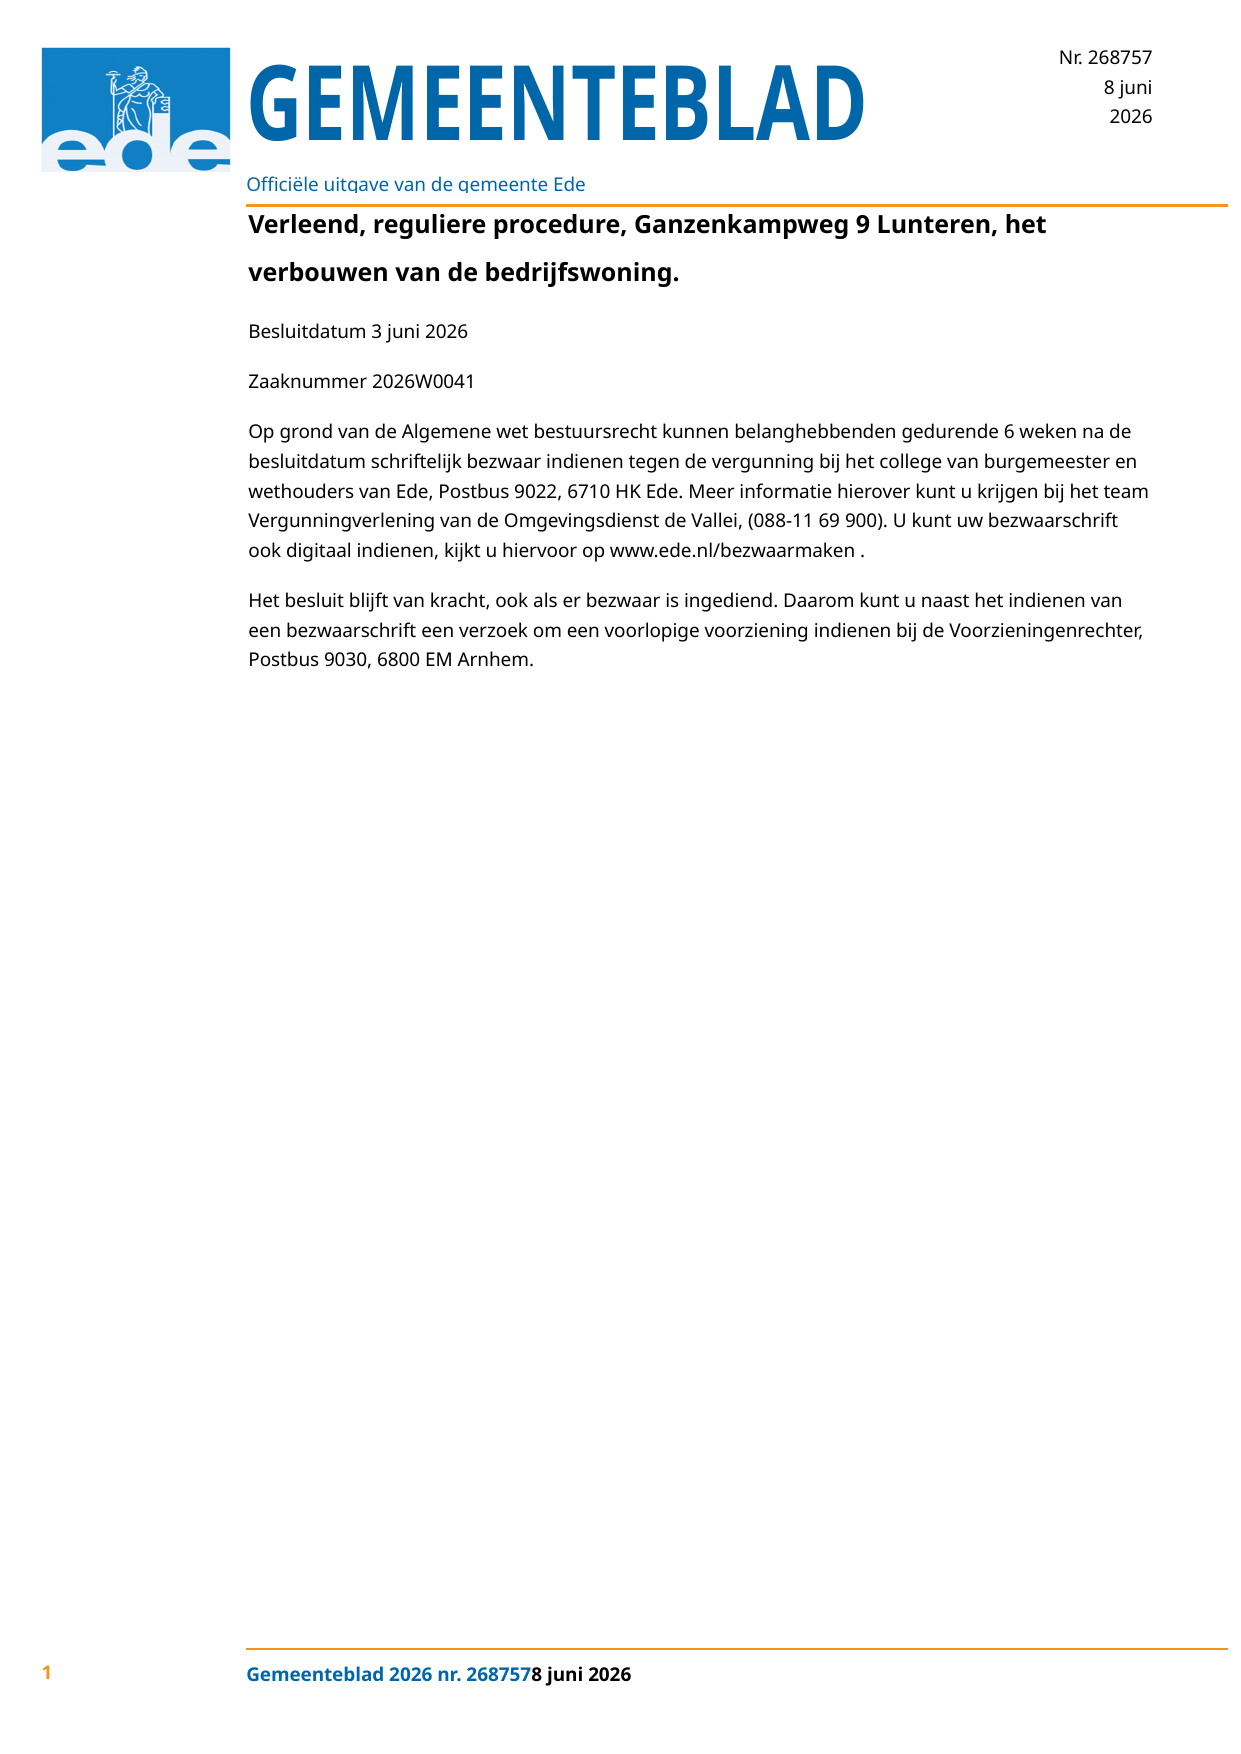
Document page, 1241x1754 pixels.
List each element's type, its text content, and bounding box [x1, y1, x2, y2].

text Verleend, reguliere procedure, Ganzenkampweg 9 Lunteren, het verbouwen van de bedrijfswoning. [248, 207, 1152, 288]
text Op grond van de Algemene wet bestuursrecht kunnen belanghebbenden gedurende 6 weken na de besluitdatum schriftelijk bezwaar indienen tegen de vergunning bij het college van burgemeester en wethouders van Ede, Postbus 9022, 6710 HK Ede. Meer informatie hierover kunt u krijgen bij het team Vergunningverlening van de Omgevingsdienst de Vallei, (088-11 69 900). U kunt uw bezwaarschrift ook digitaal indienen, kijkt u hiervoor op www.ede.nl/bezwaarmaken . [248, 419, 1152, 563]
text Zaaknummer 2026W0041 [248, 368, 1152, 394]
text Besluitdatum 3 juni 2026 [248, 318, 1152, 344]
text Het besluit blijft van kracht, ook als er bezwaar is ingediend. Daarom kunt u naast het indienen van een bezwaarschrift een verzoek om een voorlopige voorziening indienen bij de Voorzieningenrechter, Postbus 9030, 6800 EM Arnhem. [248, 587, 1152, 672]
picture [41, 47, 231, 172]
